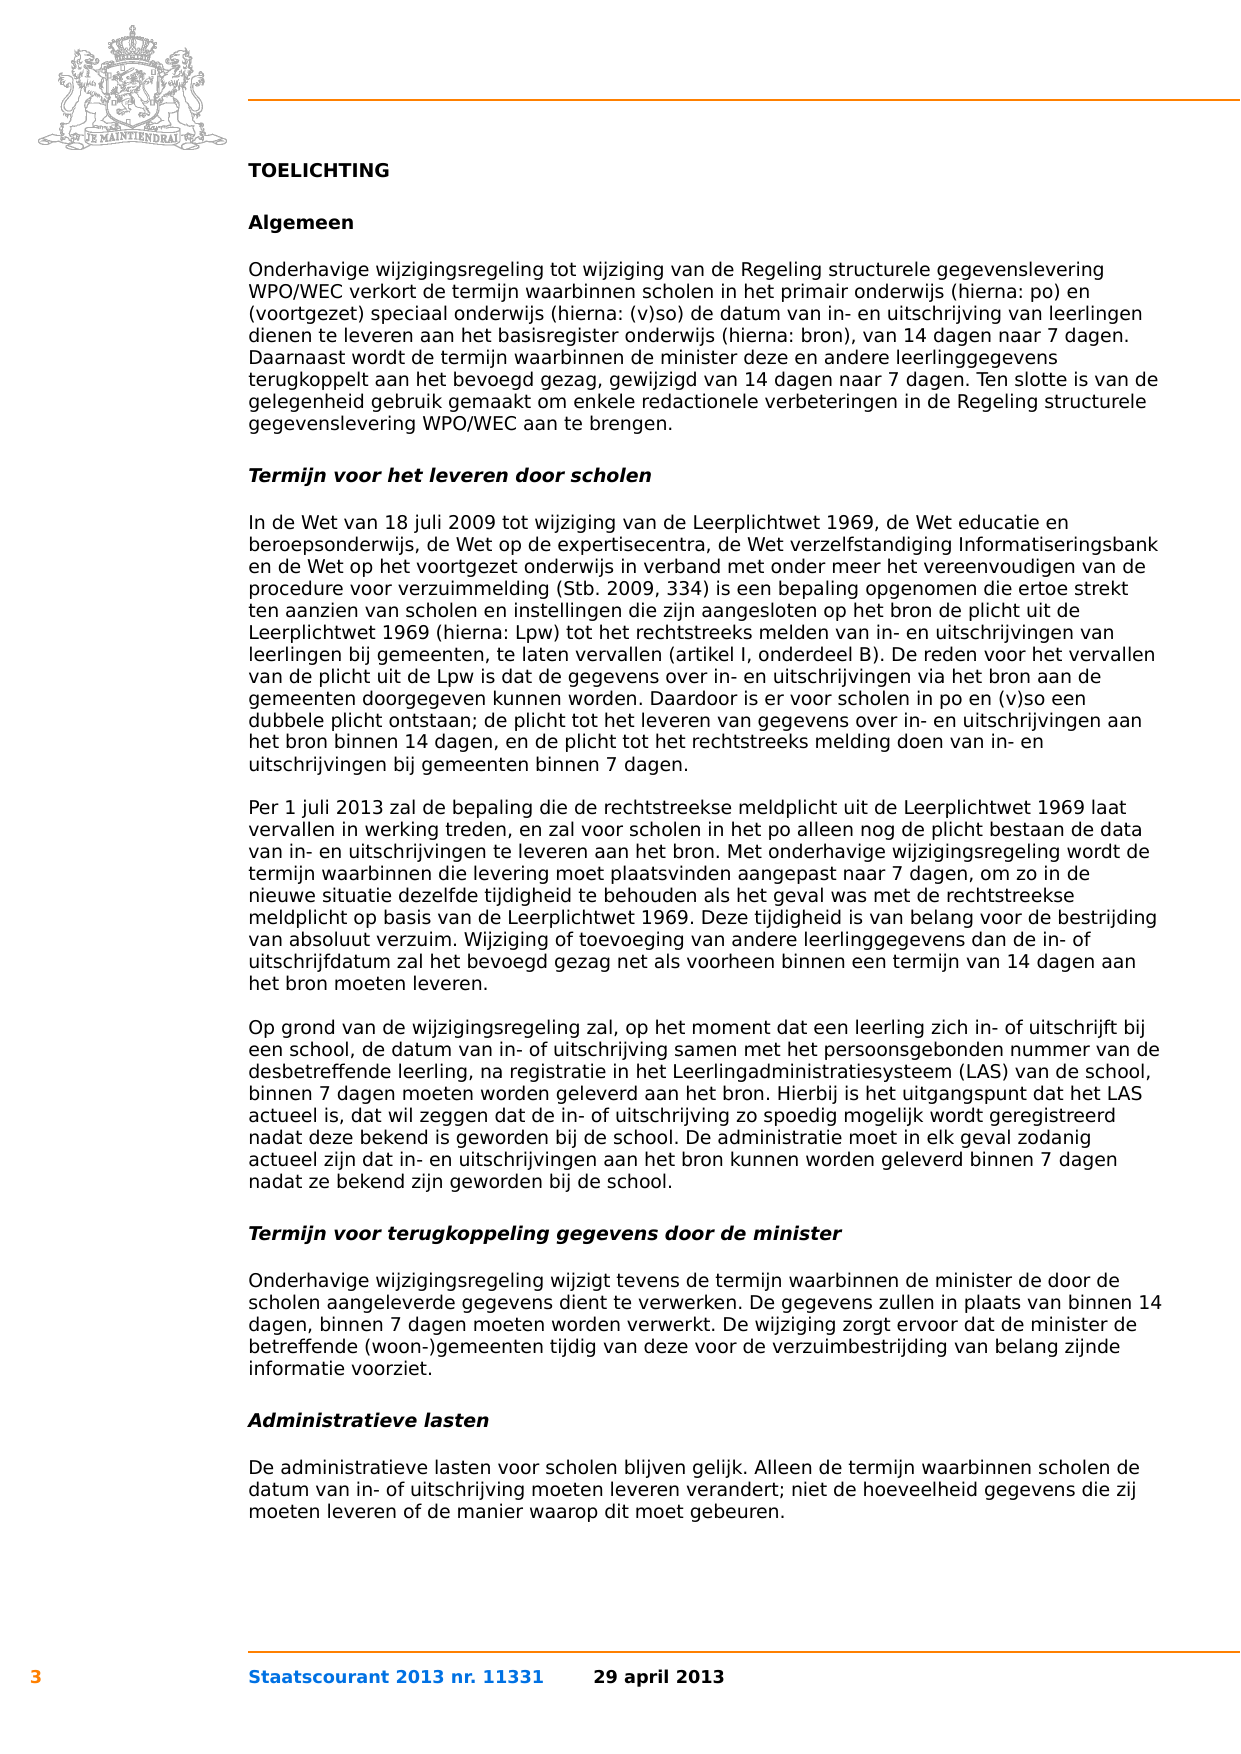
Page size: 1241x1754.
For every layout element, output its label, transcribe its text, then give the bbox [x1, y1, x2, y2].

text Op grond van de wijzigingsregeling zal, op het moment dat een leerling zich in- of uitschrijft bij een school, de datum van in- of uitschrijving samen met het persoonsgebonden nummer van de desbetreffende leerling, na registratie in het Leerlingadministratiesysteem (LAS) van de school, binnen 7 dagen moeten worden geleverd aan het bron. Hierbij is het uitgangspunt dat het LAS actueel is, dat wil zeggen dat de in- of uitschrijving zo spoedig mogelijk wordt geregistreerd nadat deze bekend is geworden bij de school. De administratie moet in elk geval zodanig actueel zijn dat in- en uitschrijvingen aan het bron kunnen worden geleverd binnen 7 dagen nadat ze bekend zijn geworden bij de school. [248, 1017, 1163, 1193]
text Onderhavige wijzigingsregeling tot wijziging van de Regeling structurele gegevenslevering WPO/WEC verkort de termijn waarbinnen scholen in het primair onderwijs (hierna: po) en (voortgezet) speciaal onderwijs (hierna: (v)so) de datum van in- en uitschrijving van leerlingen dienen te leveren aan het basisregister onderwijs (hierna: bron), van 14 dagen naar 7 dagen. Daarnaast wordt de termijn waarbinnen de minister deze en andere leerlinggegevens terugkoppelt aan het bevoegd gezag, gewijzigd van 14 dagen naar 7 dagen. Ten slotte is van de gelegenheid gebruik gemaakt om enkele redactionele verbeteringen in de Regeling structurele gegevenslevering WPO/WEC aan te brengen. [248, 259, 1163, 435]
text De administratieve lasten voor scholen blijven gelijk. Alleen de termijn waarbinnen scholen de datum van in- of uitschrijving moeten leveren verandert; niet de hoeveelheid gegevens die zij moeten leveren of de manier waarop dit moet gebeuren. [248, 1457, 1163, 1523]
text Per 1 juli 2013 zal de bepaling die de rechtstreekse meldplicht uit de Leerplichtwet 1969 laat vervallen in werking treden, en zal voor scholen in het po alleen nog de plicht bestaan de data van in- en uitschrijvingen te leveren aan het bron. Met onderhavige wijzigingsregeling wordt de termijn waarbinnen die levering moet plaatsvinden aangepast naar 7 dagen, om zo in de nieuwe situatie dezelfde tijdigheid te behouden als het geval was met de rechtstreekse meldplicht op basis van de Leerplichtwet 1969. Deze tijdigheid is van belang voor de bestrijding van absoluut verzuim. Wijziging of toevoeging van andere leerlinggegevens dan de in- of uitschrijfdatum zal het bevoegd gezag net als voorheen binnen een termijn van 14 dagen aan het bron moeten leveren. [248, 797, 1163, 995]
subtitle Administratieve lasten [248, 1410, 1163, 1432]
text Onderhavige wijzigingsregeling wijzigt tevens de termijn waarbinnen de minister de door de scholen aangeleverde gegevens dient te verwerken. De gegevens zullen in plaats van binnen 14 dagen, binnen 7 dagen moeten worden verwerkt. De wijziging zorgt ervoor dat de minister de betreffende (woon-)gemeenten tijdig van deze voor de verzuimbestrijding van belang zijnde informatie voorziet. [248, 1270, 1163, 1380]
picture [38, 25, 227, 150]
subtitle Algemeen [248, 212, 1163, 234]
subtitle TOELICHTING [248, 160, 1163, 182]
subtitle Termijn voor het leveren door scholen [248, 465, 1163, 487]
subtitle Termijn voor terugkoppeling gegevens door de minister [248, 1223, 1163, 1245]
text In de Wet van 18 juli 2009 tot wijziging van de Leerplichtwet 1969, de Wet educatie en beroepsonderwijs, de Wet op de expertisecentra, de Wet verzelfstandiging Informatiseringsbank en de Wet op het voortgezet onderwijs in verband met onder meer het vereenvoudigen van de procedure voor verzuimmelding (Stb. 2009, 334) is een bepaling opgenomen die ertoe strekt ten aanzien van scholen en instellingen die zijn aangesloten op het bron de plicht uit de Leerplichtwet 1969 (hierna: Lpw) tot het rechtstreeks melden van in- en uitschrijvingen van leerlingen bij gemeenten, te laten vervallen (artikel I, onderdeel B). De reden voor het vervallen van de plicht uit de Lpw is dat de gegevens over in- en uitschrijvingen via het bron aan de gemeenten doorgegeven kunnen worden. Daardoor is er voor scholen in po en (v)so een dubbele plicht ontstaan; de plicht tot het leveren van gegevens over in- en uitschrijvingen aan het bron binnen 14 dagen, en de plicht tot het rechtstreeks melding doen van in- en uitschrijvingen bij gemeenten binnen 7 dagen. [248, 512, 1163, 775]
